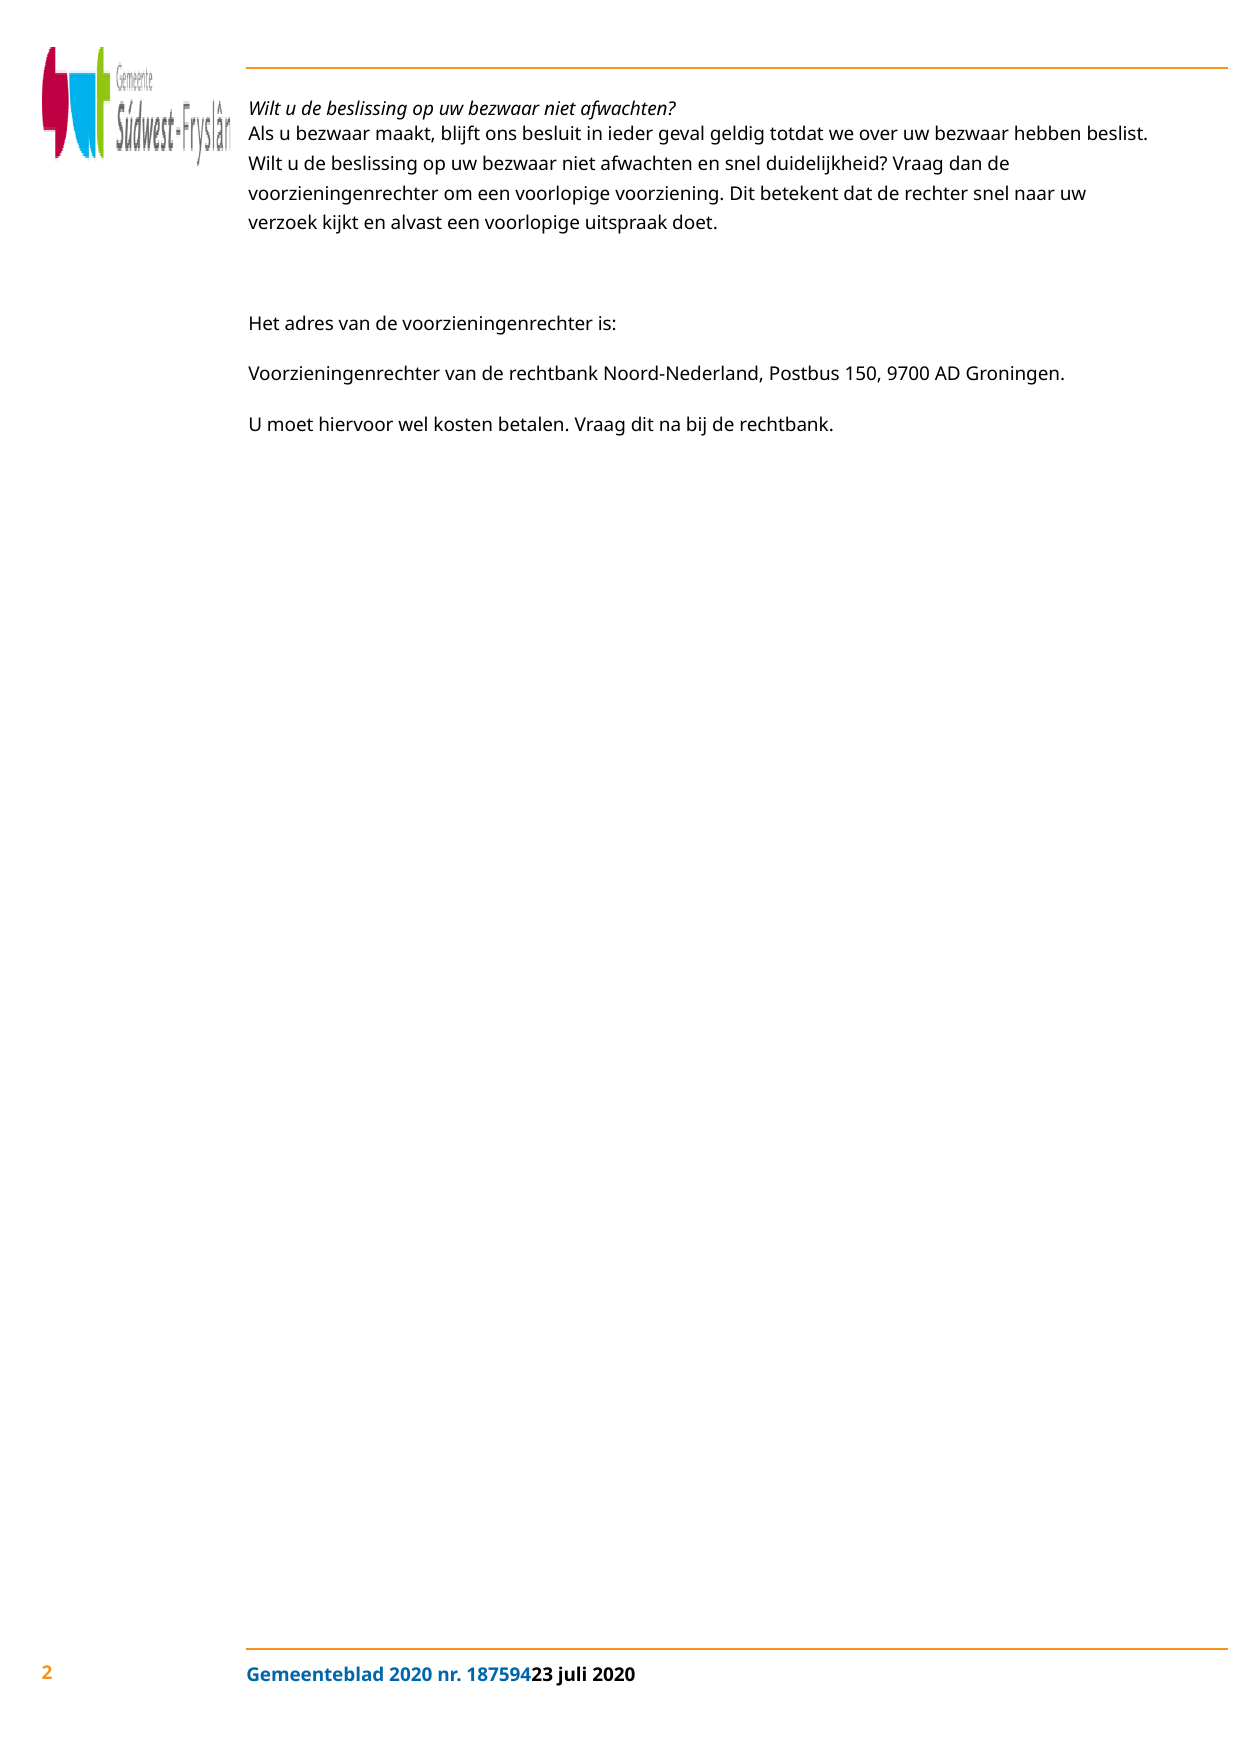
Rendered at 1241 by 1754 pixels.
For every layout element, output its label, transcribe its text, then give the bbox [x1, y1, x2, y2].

text U moet hiervoor wel kosten betalen. Vraag dit na bij de rechtbank. [248, 411, 1152, 437]
text Voorzieningenrechter van de rechtbank Noord-Nederland, Postbus 150, 9700 AD Groningen. [248, 361, 1152, 386]
text Als u bezwaar maakt, blijft ons besluit in ieder geval geldig totdat we over uw bezwaar hebben beslist. Wilt u de beslissing op uw bezwaar niet afwachten en snel duidelijkheid? Vraag dan de voorzieningenrechter om een voorlopige voorziening. Dit betekent dat de rechter snel naar uw verzoek kijkt en alvast een voorlopige uitspraak doet. [248, 121, 1152, 235]
text Wilt u de beslissing op uw bezwaar niet afwachten? [248, 95, 1152, 121]
text Het adres van de voorzieningenrechter is: [248, 310, 1152, 336]
picture [41, 47, 231, 172]
